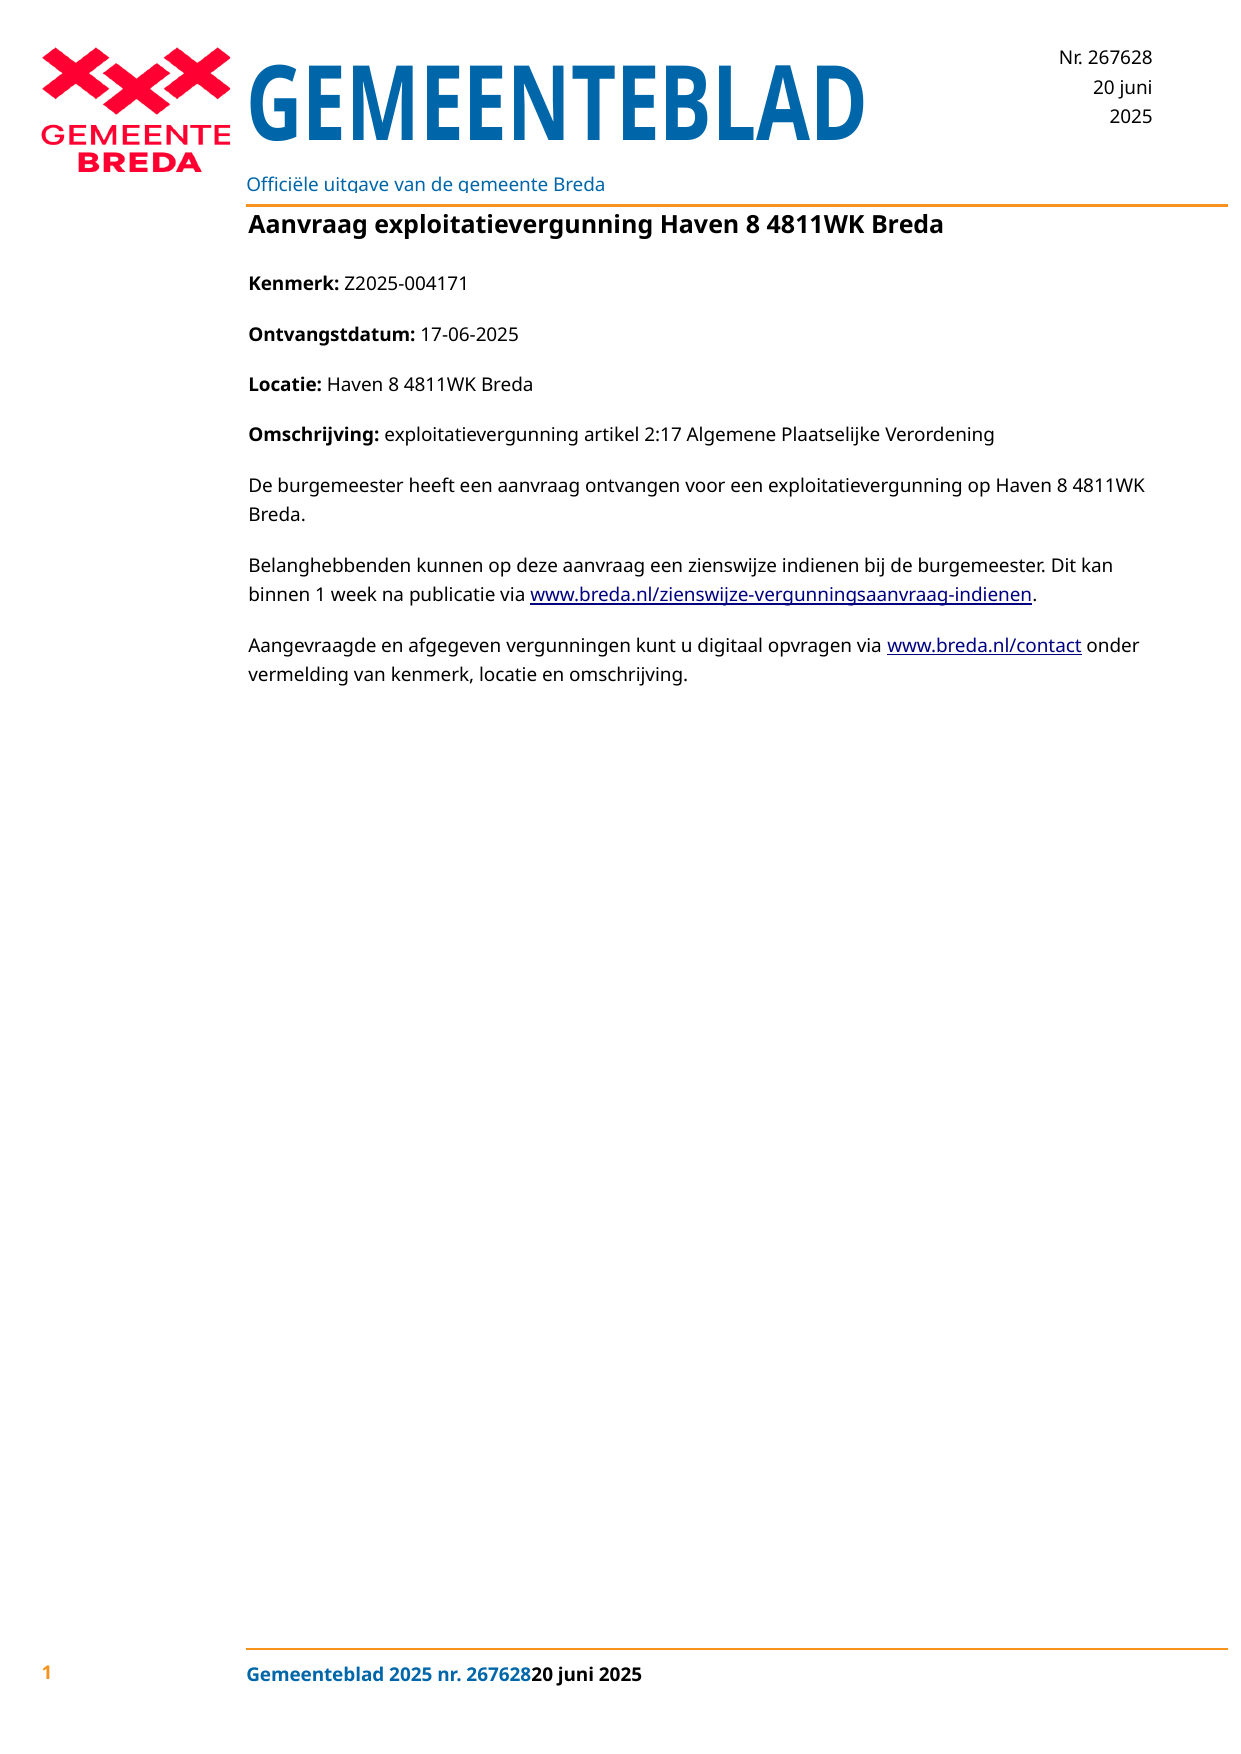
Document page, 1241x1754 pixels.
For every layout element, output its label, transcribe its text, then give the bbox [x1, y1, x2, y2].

text De burgemeester heeft een aanvraag ontvangen voor een exploitatievergunning op Haven 8 4811WK Breda. [248, 472, 1152, 527]
text Ontvangstdatum: 17-06-2025 [248, 321, 1152, 346]
text Aanvraag exploitatievergunning Haven 8 4811WK Breda [248, 207, 1152, 241]
text Belanghebbenden kunnen op deze aanvraag een zienswijze indienen bij de burgemeester. Dit kan binnen 1 week na publicatie via www.breda.nl/zienswijze-vergunningsaanvraag-indienen. [248, 552, 1152, 607]
text Omschrijving: exploitatievergunning artikel 2:17 Algemene Plaatselijke Verordening [248, 422, 1152, 447]
text Kenmerk: Z2025-004171 [248, 270, 1152, 296]
picture [41, 47, 231, 172]
text Aangevraagde en afgegeven vergunningen kunt u digitaal opvragen via www.breda.nl/contact onder vermelding van kenmerk, locatie en omschrijving. [248, 632, 1152, 687]
text Locatie: Haven 8 4811WK Breda [248, 371, 1152, 397]
